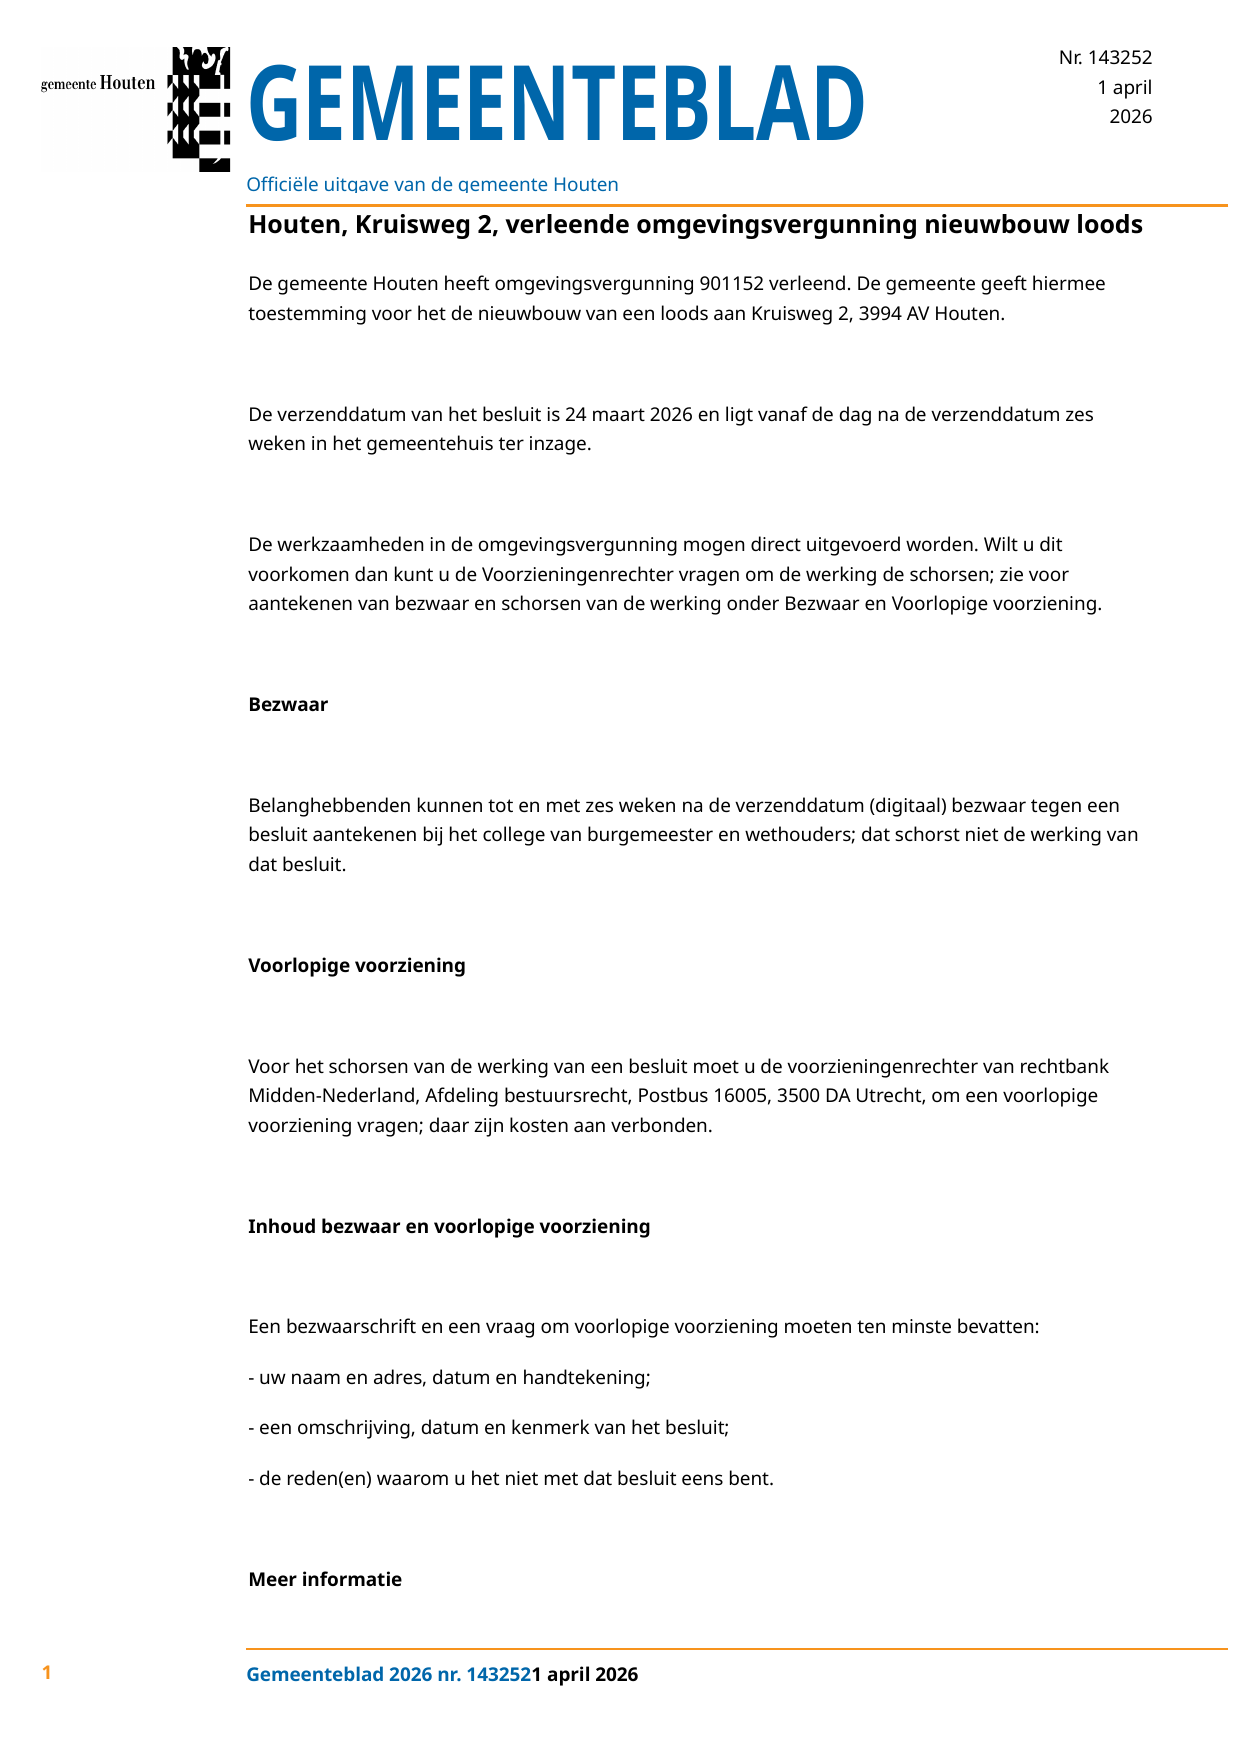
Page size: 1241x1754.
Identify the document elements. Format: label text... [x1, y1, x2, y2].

text Bezwaar [248, 691, 1152, 717]
text Een bezwaarschrift en een vraag om voorlopige voorziening moeten ten minste bevatten: [248, 1314, 1152, 1339]
text De werkzaamheden in de omgevingsvergunning mogen direct uitgevoerd worden. Wilt u dit voorkomen dan kunt u de Voorzieningenrechter vragen om de werking de schorsen; zie voor aantekenen van bezwaar en schorsen van de werking onder Bezwaar en Voorlopige voorziening. [248, 531, 1152, 616]
text - de reden(en) waarom u het niet met dat besluit eens bent. [248, 1465, 1152, 1491]
text Inhoud bezwaar en voorlopige voorziening [248, 1213, 1152, 1238]
text Belanghebbenden kunnen tot en met zes weken na de verzenddatum (digitaal) bezwaar tegen een besluit aantekenen bij het college van burgemeester en wethouders; dat schorst niet de werking van dat besluit. [248, 792, 1152, 877]
text De verzenddatum van het besluit is 24 maart 2026 en ligt vanaf de dag na de verzenddatum zes weken in het gemeentehuis ter inzage. [248, 401, 1152, 456]
text - een omschrijving, datum en kenmerk van het besluit; [248, 1414, 1152, 1440]
text Houten, Kruisweg 2, verleende omgevingsvergunning nieuwbouw loods [248, 207, 1152, 241]
text De gemeente Houten heeft omgevingsvergunning 901152 verleend. De gemeente geeft hiermee toestemming voor het de nieuwbouw van een loods aan Kruisweg 2, 3994 AV Houten. [248, 270, 1152, 326]
text Meer informatie [248, 1566, 1152, 1591]
text - uw naam en adres, datum en handtekening; [248, 1364, 1152, 1390]
text Voor het schorsen van de werking van een besluit moet u de voorzieningenrechter van rechtbank Midden-Nederland, Afdeling bestuursrecht, Postbus 16005, 3500 DA Utrecht, om een voorlopige voorziening vragen; daar zijn kosten aan verbonden. [248, 1053, 1152, 1138]
text Voorlopige voorziening [248, 952, 1152, 978]
picture [41, 47, 231, 172]
